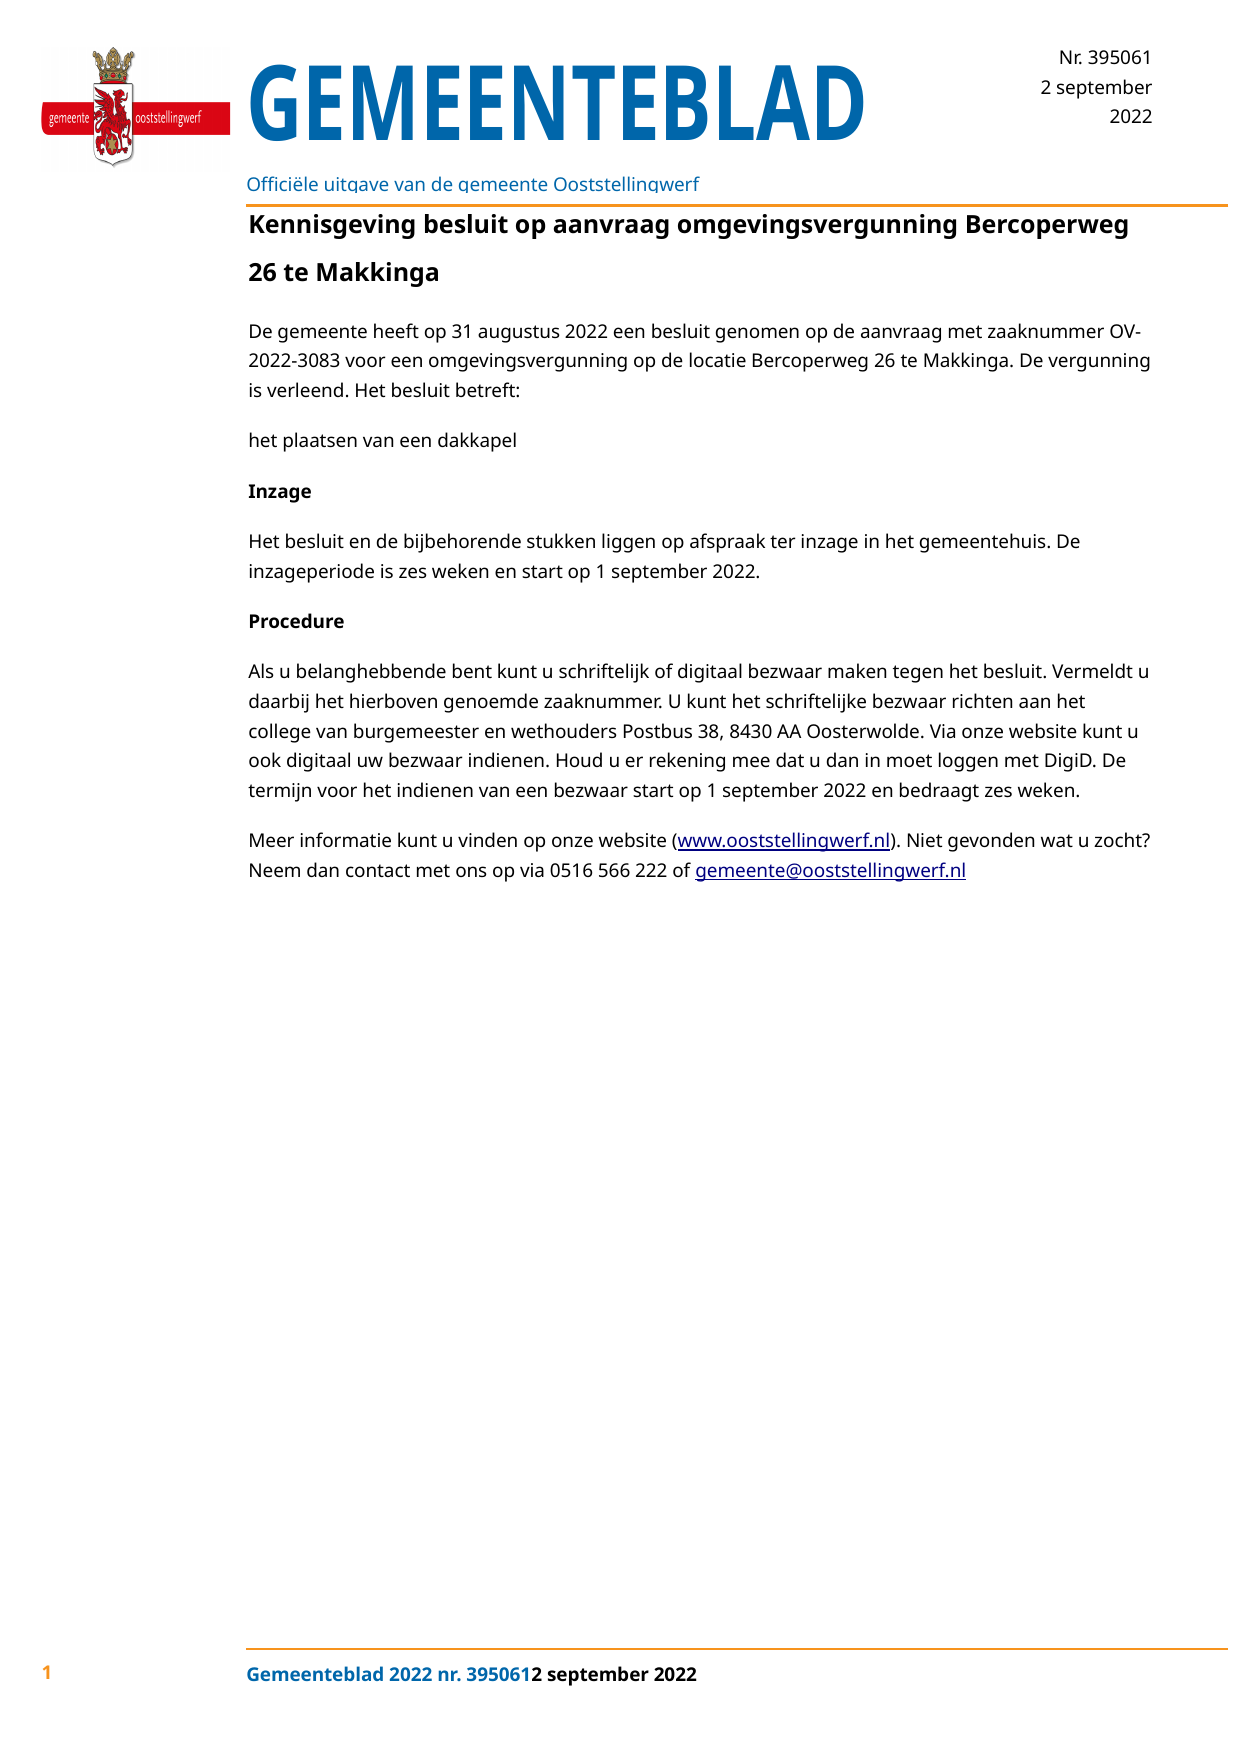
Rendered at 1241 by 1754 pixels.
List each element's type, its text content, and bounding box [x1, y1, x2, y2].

text Het besluit en de bijbehorende stukken liggen op afspraak ter inzage in het gemeentehuis. De inzageperiode is zes weken en start op 1 september 2022. [248, 528, 1152, 584]
text De gemeente heeft op 31 augustus 2022 een besluit genomen op de aanvraag met zaaknummer OV-2022-3083 voor een omgevingsvergunning op de locatie Bercoperweg 26 te Makkinga. De vergunning is verleend. Het besluit betreft: [248, 318, 1152, 403]
text Als u belanghebbende bent kunt u schriftelijk of digitaal bezwaar maken tegen het besluit. Vermeldt u daarbij het hierboven genoemde zaaknummer. U kunt het schriftelijke bezwaar richten aan het college van burgemeester en wethouders Postbus 38, 8430 AA Oosterwolde. Via onze website kunt u ook digitaal uw bezwaar indienen. Houd u er rekening mee dat u dan in moet loggen met DigiD. De termijn voor het indienen van een bezwaar start op 1 september 2022 en bedraagt zes weken. [248, 659, 1152, 803]
text het plaatsen van een dakkapel [248, 427, 1152, 453]
text Procedure [248, 608, 1152, 634]
text Inzage [248, 478, 1152, 504]
text Meer informatie kunt u vinden op onze website (www.ooststellingwerf.nl). Niet gevonden wat u zocht? Neem dan contact met ons op via 0516 566 222 of gemeente@ooststellingwerf.nl [248, 827, 1152, 883]
text Kennisgeving besluit op aanvraag omgevingsvergunning Bercoperweg 26 te Makkinga [248, 207, 1152, 288]
picture [41, 47, 231, 172]
